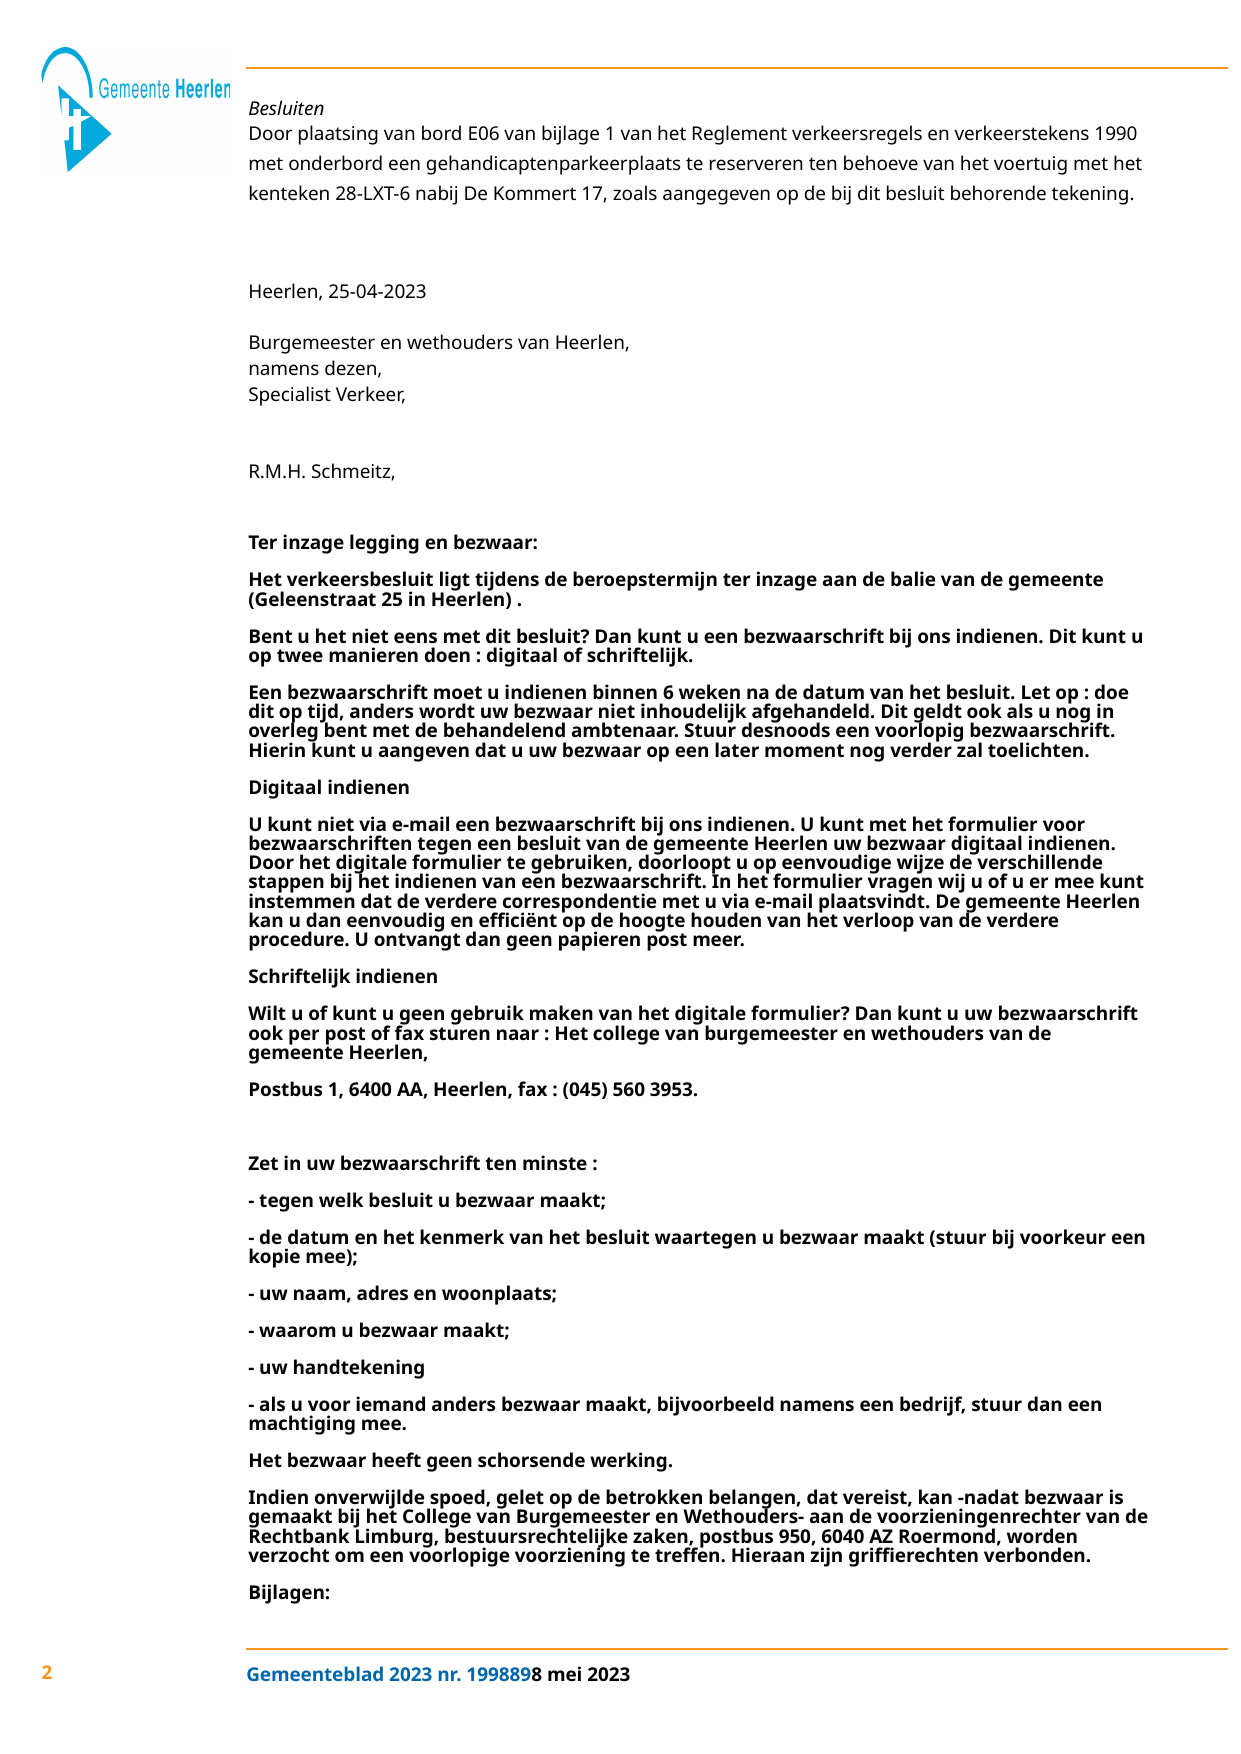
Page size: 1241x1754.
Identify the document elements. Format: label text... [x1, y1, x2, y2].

text Het bezwaar heeft geen schorsende werking. [248, 1452, 1152, 1471]
text Digitaal indienen [248, 779, 1152, 798]
text Zet in uw bezwaarschrift ten minste : [248, 1155, 1152, 1174]
picture [41, 47, 231, 172]
text Besluiten [248, 95, 1152, 121]
text - waarom u bezwaar maakt; [248, 1322, 1152, 1341]
text Een bezwaarschrift moet u indienen binnen 6 weken na de datum van het besluit. Let op : doe dit op tijd, anders wordt uw bezwaar niet inhoudelijk afgehandeld. Dit geldt ook als u nog in overleg bent met de behandelend ambtenaar. Stuur desnoods een voorlopig bezwaarschrift. Hierin kunt u aangeven dat u uw bezwaar op een later moment nog verder zal toelichten. [248, 684, 1152, 761]
text Het verkeersbesluit ligt tijdens de beroepstermijn ter inzage aan de balie van de gemeente (Geleenstraat 25 in Heerlen) . [248, 571, 1152, 610]
text - uw handtekening [248, 1359, 1152, 1378]
text Door plaatsing van bord E06 van bijlage 1 van het Reglement verkeersregels en verkeerstekens 1990 met onderbord een gehandicaptenparkeerplaats te reserveren ten behoeve van het voertuig met het kenteken 28-LXT-6 nabij De Kommert 17, zoals aangegeven op de bij dit besluit behorende tekening. [248, 121, 1152, 205]
text Burgemeester en wethouders van Heerlen, [248, 329, 1152, 355]
text Bijlagen: [248, 1584, 1152, 1603]
text namens dezen, [248, 355, 1152, 381]
text - uw naam, adres en woonplaats; [248, 1285, 1152, 1304]
text Bent u het niet eens met dit besluit? Dan kunt u een bezwaarschrift bij ons indienen. Dit kunt u op twee manieren doen : digitaal of schriftelijk. [248, 628, 1152, 666]
text - de datum en het kenmerk van het besluit waartegen u bezwaar maakt (stuur bij voorkeur een kopie mee); [248, 1229, 1152, 1267]
picture [41, 47, 59, 70]
text Schriftelijk indienen [248, 968, 1152, 987]
text - als u voor iemand anders bezwaar maakt, bijvoorbeeld namens een bedrijf, stuur dan een machtiging mee. [248, 1396, 1152, 1434]
text Wilt u of kunt u geen gebruik maken van het digitale formulier? Dan kunt u uw bezwaarschrift ook per post of fax sturen naar : Het college van burgemeester en wethouders van de gemeente Heerlen, [248, 1005, 1152, 1063]
text U kunt niet via e-mail een bezwaarschrift bij ons indienen. U kunt met het formulier voor bezwaarschriften tegen een besluit van de gemeente Heerlen uw bezwaar digitaal indienen. Door het digitale formulier te gebruiken, doorloopt u op eenvoudige wijze de verschillende stappen bij het indienen van een bezwaarschrift. In het formulier vragen wij u of u er mee kunt instemmen dat de verdere correspondentie met u via e-mail plaatsvindt. De gemeente Heerlen kan u dan eenvoudig en efficiënt op de hoogte houden van het verloop van de verdere procedure. U ontvangt dan geen papieren post meer. [248, 816, 1152, 951]
text Postbus 1, 6400 AA, Heerlen, fax : (045) 560 3953. [248, 1081, 1152, 1100]
text Indien onverwijlde spoed, gelet op de betrokken belangen, dat vereist, kan -nadat bezwaar is gemaakt bij het College van Burgemeester en Wethouders- aan de voorzieningenrechter van de Rechtbank Limburg, bestuursrechtelijke zaken, postbus 950, 6040 AZ Roermond, worden verzocht om een voorlopige voorziening te treffen. Hieraan zijn griffierechten verbonden. [248, 1489, 1152, 1566]
text R.M.H. Schmeitz, [248, 458, 1152, 484]
text Specialist Verkeer, [248, 381, 1152, 407]
text Ter inzage legging en bezwaar: [248, 534, 1152, 554]
text - tegen welk besluit u bezwaar maakt; [248, 1192, 1152, 1211]
text Heerlen, 25-04-2023 [248, 278, 1152, 304]
